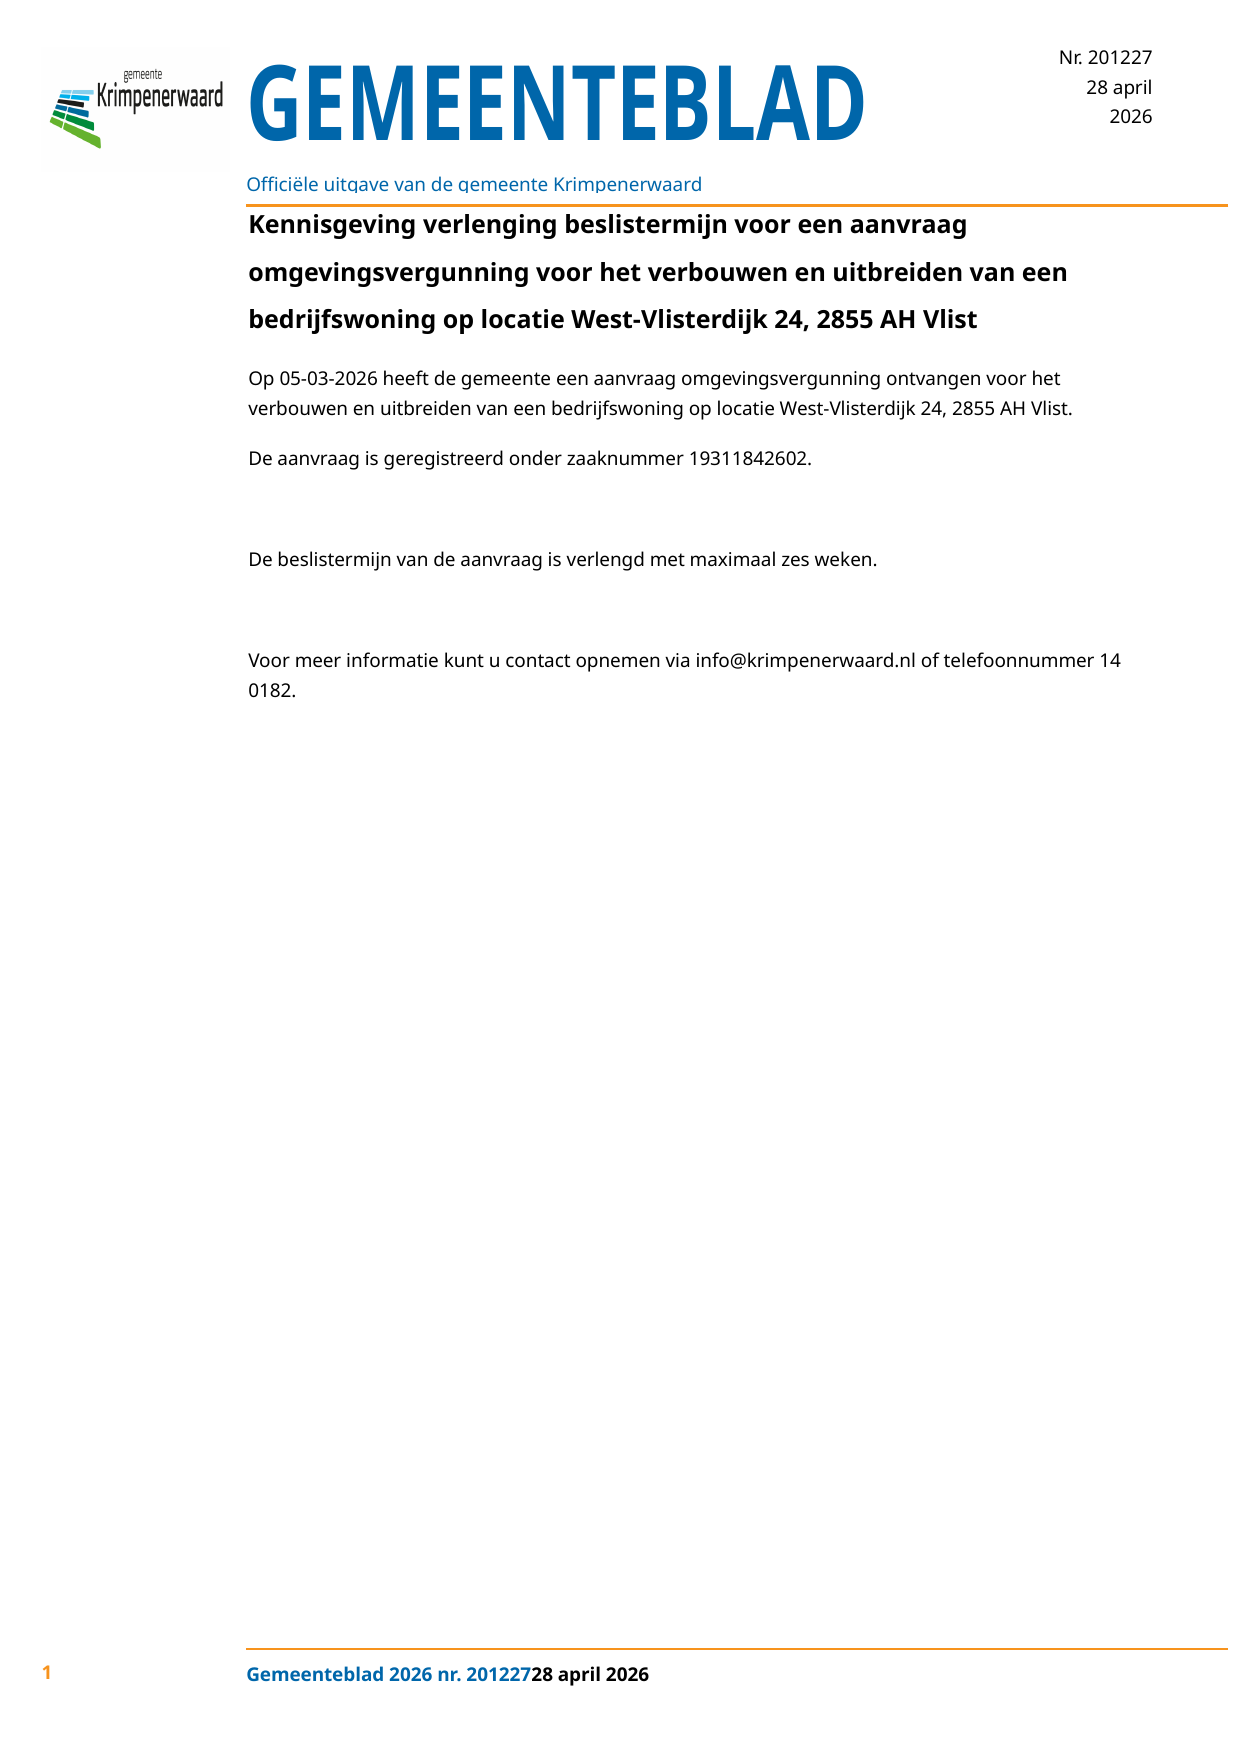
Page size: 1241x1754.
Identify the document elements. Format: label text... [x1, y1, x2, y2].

text De aanvraag is geregistreerd onder zaaknummer 19311842602. [248, 446, 1152, 471]
text Op 05-03-2026 heeft de gemeente een aanvraag omgevingsvergunning ontvangen voor het verbouwen en uitbreiden van een bedrijfswoning op locatie West-Vlisterdijk 24, 2855 AH Vlist. [248, 366, 1152, 421]
picture [41, 47, 231, 172]
text Kennisgeving verlenging beslistermijn voor een aanvraag omgevingsvergunning voor het verbouwen en uitbreiden van een bedrijfswoning op locatie West-Vlisterdijk 24, 2855 AH Vlist [248, 207, 1152, 336]
text Voor meer informatie kunt u contact opnemen via info@krimpenerwaard.nl of telefoonnummer 14 0182. [248, 647, 1152, 702]
text De beslistermijn van de aanvraag is verlengd met maximaal zes weken. [248, 546, 1152, 572]
